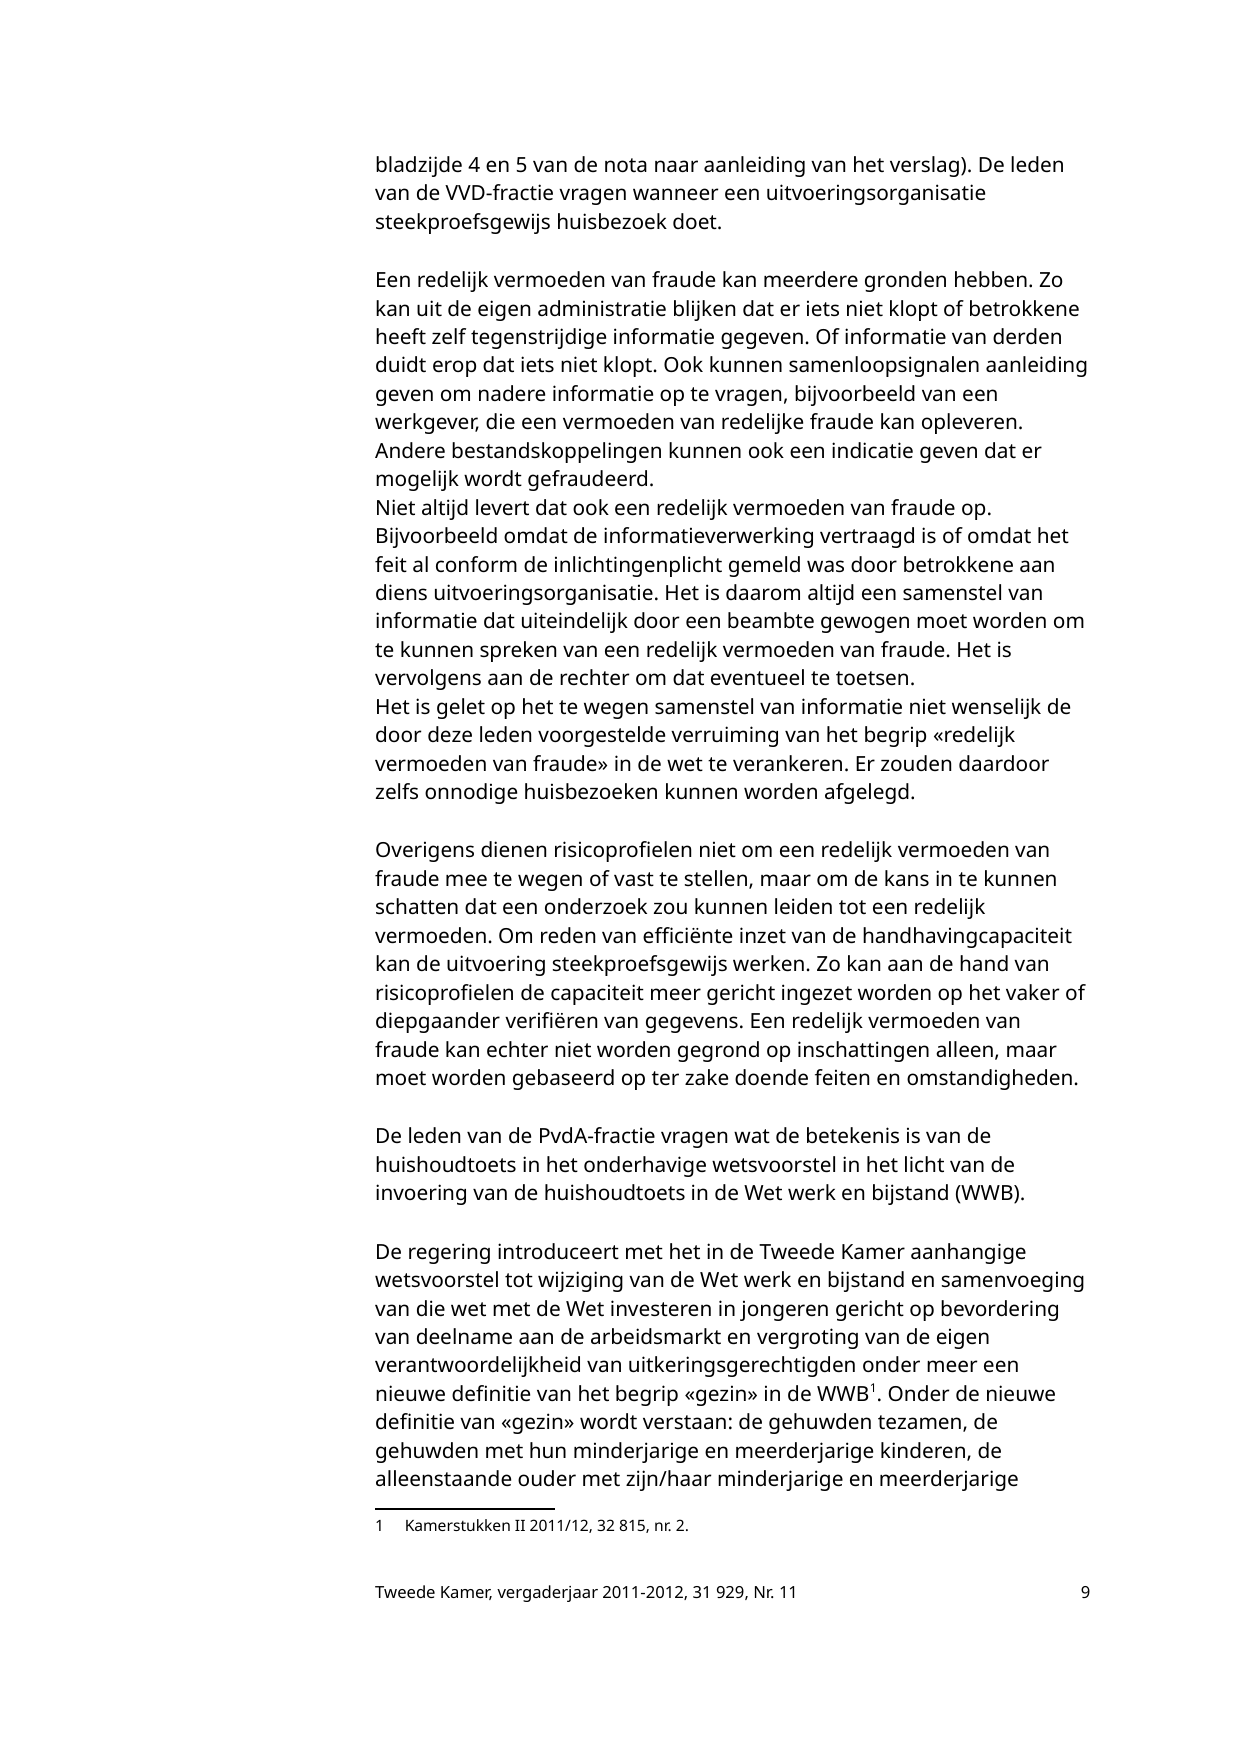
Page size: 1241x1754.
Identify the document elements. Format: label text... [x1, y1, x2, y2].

text Een redelijk vermoeden van fraude kan meerdere gronden hebben. Zo kan uit de eigen administratie blijken dat er iets niet klopt of betrokkene heeft zelf tegenstrijdige informatie gegeven. Of informatie van derden duidt erop dat iets niet klopt. Ook kunnen samenloopsignalen aanleiding geven om nadere informatie op te vragen, bijvoorbeeld van een werkgever, die een vermoeden van redelijke fraude kan opleveren. Andere bestandskoppelingen kunnen ook een indicatie geven dat er mogelijk wordt gefraudeerd. [375, 265, 1090, 493]
text Het is gelet op het te wegen samenstel van informatie niet wenselijk de door deze leden voorgestelde verruiming van het begrip «redelijk vermoeden van fraude» in de wet te verankeren. Er zouden daardoor zelfs onnodige huisbezoeken kunnen worden afgelegd. [375, 692, 1090, 806]
text Overigens dienen risicoprofielen niet om een redelijk vermoeden van fraude mee te wegen of vast te stellen, maar om de kans in te kunnen schatten dat een onderzoek zou kunnen leiden tot een redelijk vermoeden. Om reden van efficiënte inzet van de handhavingcapaciteit kan de uitvoering steekproefsgewijs werken. Zo kan aan de hand van risicoprofielen de capaciteit meer gericht ingezet worden op het vaker of diepgaander verifiëren van gegevens. Een redelijk vermoeden van fraude kan echter niet worden gegrond op inschattingen alleen, maar moet worden gebaseerd op ter zake doende feiten en omstandigheden. [375, 836, 1090, 1092]
text bladzijde 4 en 5 van de nota naar aanleiding van het verslag). De leden van de VVD-fractie vragen wanneer een uitvoeringsorganisatie steekproefsgewijs huisbezoek doet. [375, 150, 1090, 235]
text De leden van de PvdA-fractie vragen wat de betekenis is van de huishoudtoets in het onderhavige wetsvoorstel in het licht van de invoering van de huishoudtoets in de Wet werk en bijstand (WWB). [375, 1122, 1090, 1207]
text Kamerstukken II 2011/12, 32 815, nr. 2. [375, 1508, 1090, 1536]
text De regering introduceert met het in de Tweede Kamer aanhangige wetsvoorstel tot wijziging van de Wet werk en bijstand en samenvoeging van die wet met de Wet investeren in jongeren gericht op bevordering van deelname aan de arbeidsmarkt en vergroting van de eigen verantwoordelijkheid van uitkeringsgerechtigden onder meer een nieuwe definitie van het begrip «gezin» in de WWB. Onder de nieuwe definitie van «gezin» wordt verstaan: de gehuwden tezamen, de gehuwden met hun minderjarige en meerderjarige kinderen, de alleenstaande ouder met zijn/haar minderjarige en meerderjarige [375, 1237, 1090, 1493]
text Niet altijd levert dat ook een redelijk vermoeden van fraude op. Bijvoorbeeld omdat de informatieverwerking vertraagd is of omdat het feit al conform de inlichtingenplicht gemeld was door betrokkene aan diens uitvoeringsorganisatie. Het is daarom altijd een samenstel van informatie dat uiteindelijk door een beambte gewogen moet worden om te kunnen spreken van een redelijk vermoeden van fraude. Het is vervolgens aan de rechter om dat eventueel te toetsen. [375, 493, 1090, 692]
